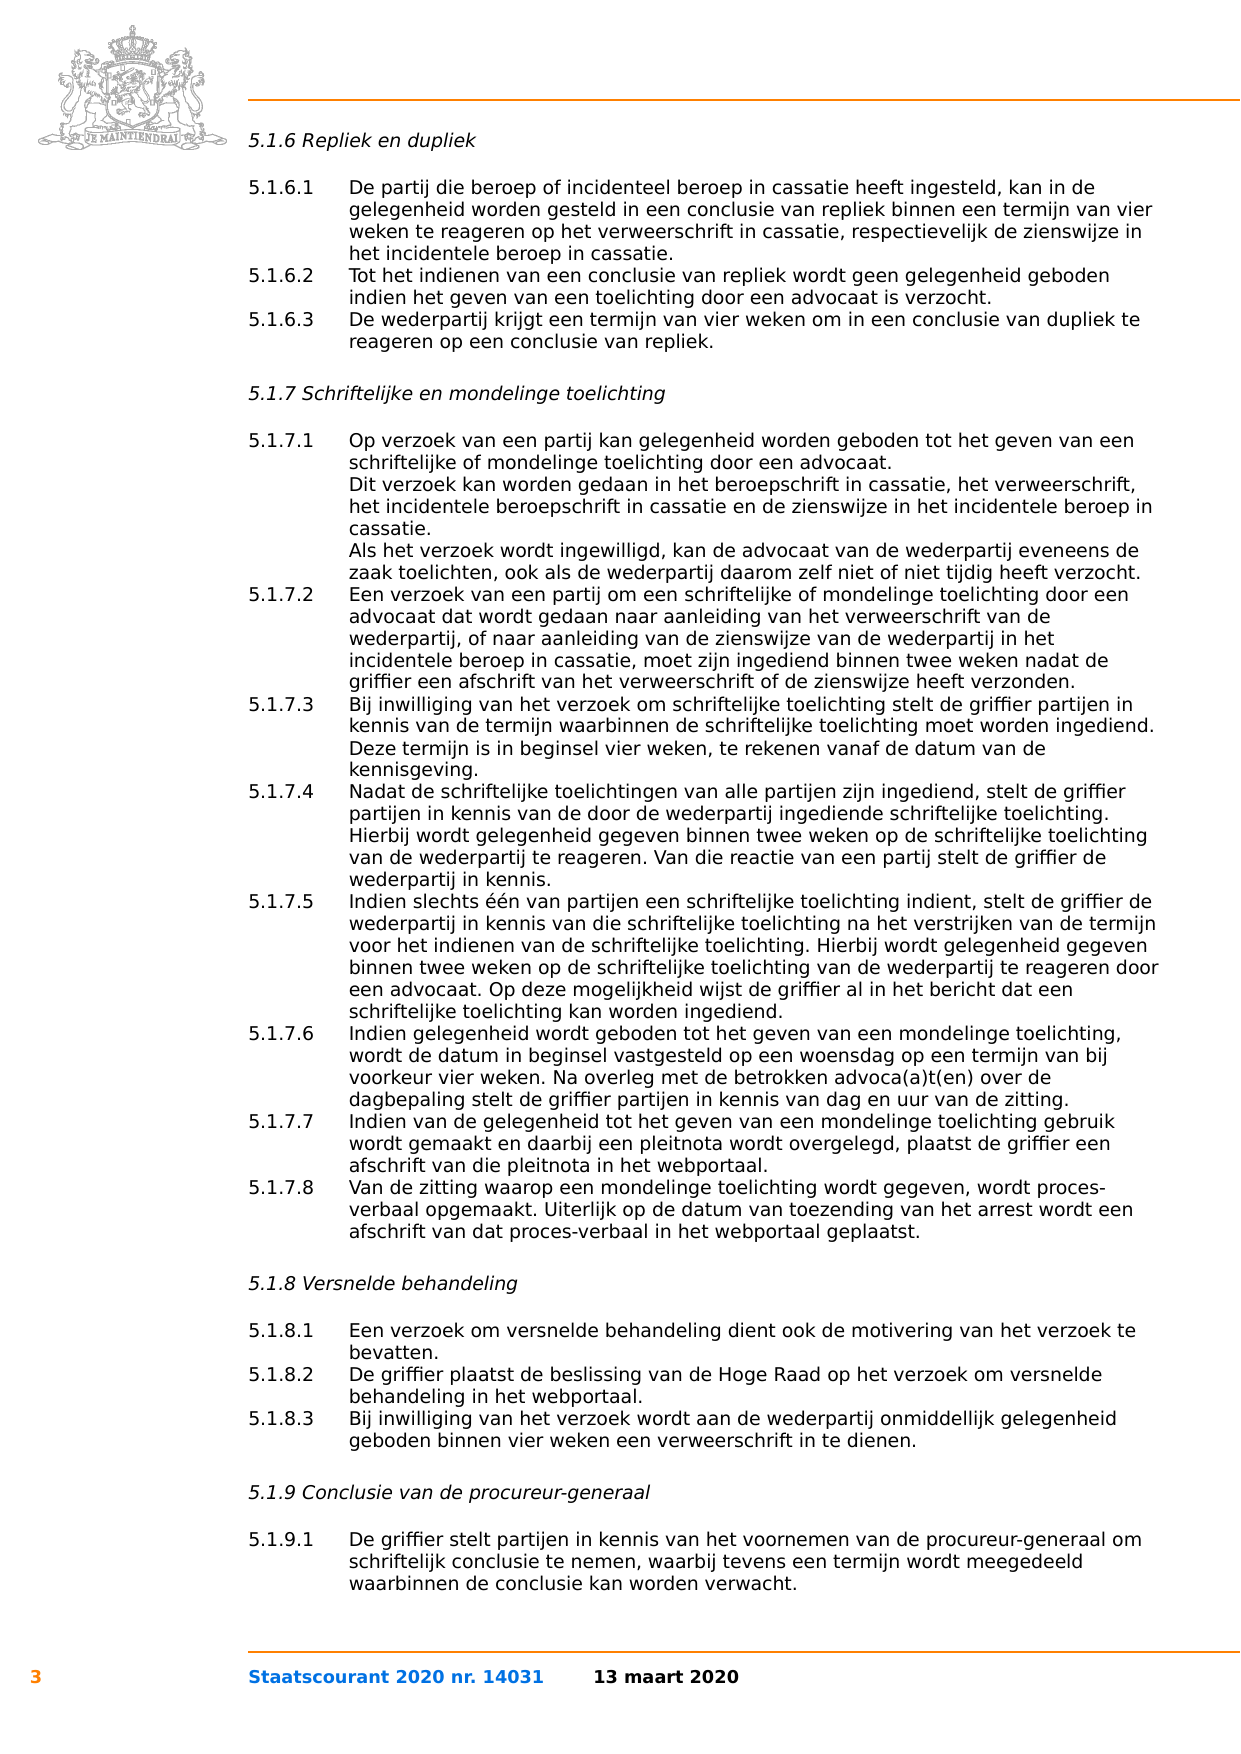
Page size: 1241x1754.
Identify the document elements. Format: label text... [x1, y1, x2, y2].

text 5.1.7.6 Indien gelegenheid wordt geboden tot het geven van een mondelinge toelichting, wordt de datum in beginsel vastgesteld op een woensdag op een termijn van bij voorkeur vier weken. Na overleg met de betrokken advoca(a)t(en) over de dagbepaling stelt de griffier partijen in kennis van dag en uur van de zitting. [248, 1023, 1163, 1111]
text 5.1.6.2 Tot het indienen van een conclusie van repliek wordt geen gelegenheid geboden indien het geven van een toelichting door een advocaat is verzocht. [248, 265, 1163, 309]
subtitle 5.1.9 Conclusie van de procureur-generaal [248, 1482, 1163, 1504]
text Als het verzoek wordt ingewilligd, kan de advocaat van de wederpartij eveneens de zaak toelichten, ook als de wederpartij daarom zelf niet of niet tijdig heeft verzocht. [348, 539, 1163, 583]
text 5.1.9.1 De griffier stelt partijen in kennis van het voornemen van de procureur-generaal om schriftelijk conclusie te nemen, waarbij tevens een termijn wordt meegedeeld waarbinnen de conclusie kan worden verwacht. [248, 1529, 1163, 1595]
text 5.1.8.2 De griffier plaatst de beslissing van de Hoge Raad op het verzoek om versnelde behandeling in het webportaal. [248, 1364, 1163, 1408]
text 5.1.7.5 Indien slechts één van partijen een schriftelijke toelichting indient, stelt de griffier de wederpartij in kennis van die schriftelijke toelichting na het verstrijken van de termijn voor het indienen van de schriftelijke toelichting. Hierbij wordt gelegenheid gegeven binnen twee weken op de schriftelijke toelichting van de wederpartij te reageren door een advocaat. Op deze mogelijkheid wijst de griffier al in het bericht dat een schriftelijke toelichting kan worden ingediend. [248, 891, 1163, 1023]
text 5.1.6.3 De wederpartij krijgt een termijn van vier weken om in een conclusie van dupliek te reageren op een conclusie van repliek. [248, 309, 1163, 353]
text 5.1.8.1 Een verzoek om versnelde behandeling dient ook de motivering van het verzoek te bevatten. [248, 1320, 1163, 1364]
subtitle 5.1.6 Repliek en dupliek [248, 130, 1163, 152]
text 5.1.7.4 Nadat de schriftelijke toelichtingen van alle partijen zijn ingediend, stelt de griffier partijen in kennis van de door de wederpartij ingediende schriftelijke toelichting. Hierbij wordt gelegenheid gegeven binnen twee weken op de schriftelijke toelichting van de wederpartij te reageren. Van die reactie van een partij stelt de griffier de wederpartij in kennis. [248, 781, 1163, 891]
text 5.1.7.7 Indien van de gelegenheid tot het geven van een mondelinge toelichting gebruik wordt gemaakt en daarbij een pleitnota wordt overgelegd, plaatst de griffier een afschrift van die pleitnota in het webportaal. [248, 1111, 1163, 1177]
subtitle 5.1.7 Schriftelijke en mondelinge toelichting [248, 383, 1163, 405]
subtitle 5.1.8 Versnelde behandeling [248, 1273, 1163, 1295]
text Dit verzoek kan worden gedaan in het beroepschrift in cassatie, het verweerschrift, het incidentele beroepschrift in cassatie en de zienswijze in het incidentele beroep in cassatie. [348, 474, 1163, 539]
text 5.1.7.8 Van de zitting waarop een mondelinge toelichting wordt gegeven, wordt proces-verbaal opgemaakt. Uiterlijk op de datum van toezending van het arrest wordt een afschrift van dat proces-verbaal in het webportaal geplaatst. [248, 1177, 1163, 1243]
text 5.1.7.2 Een verzoek van een partij om een schriftelijke of mondelinge toelichting door een advocaat dat wordt gedaan naar aanleiding van het verweerschrift van de wederpartij, of naar aanleiding van de zienswijze van de wederpartij in het incidentele beroep in cassatie, moet zijn ingediend binnen twee weken nadat de griffier een afschrift van het verweerschrift of de zienswijze heeft verzonden. [248, 583, 1163, 693]
picture [38, 25, 227, 150]
text 5.1.6.1 De partij die beroep of incidenteel beroep in cassatie heeft ingesteld, kan in de gelegenheid worden gesteld in een conclusie van repliek binnen een termijn van vier weken te reageren op het verweerschrift in cassatie, respectievelijk de zienswijze in het incidentele beroep in cassatie. [248, 177, 1163, 265]
text 5.1.8.3 Bij inwilliging van het verzoek wordt aan de wederpartij onmiddellijk gelegenheid geboden binnen vier weken een verweerschrift in te dienen. [248, 1408, 1163, 1452]
text 5.1.7.1 Op verzoek van een partij kan gelegenheid worden geboden tot het geven van een schriftelijke of mondelinge toelichting door een advocaat. [248, 430, 1163, 474]
text 5.1.7.3 Bij inwilliging van het verzoek om schriftelijke toelichting stelt de griffier partijen in kennis van de termijn waarbinnen de schriftelijke toelichting moet worden ingediend. Deze termijn is in beginsel vier weken, te rekenen vanaf de datum van de kennisgeving. [248, 693, 1163, 781]
